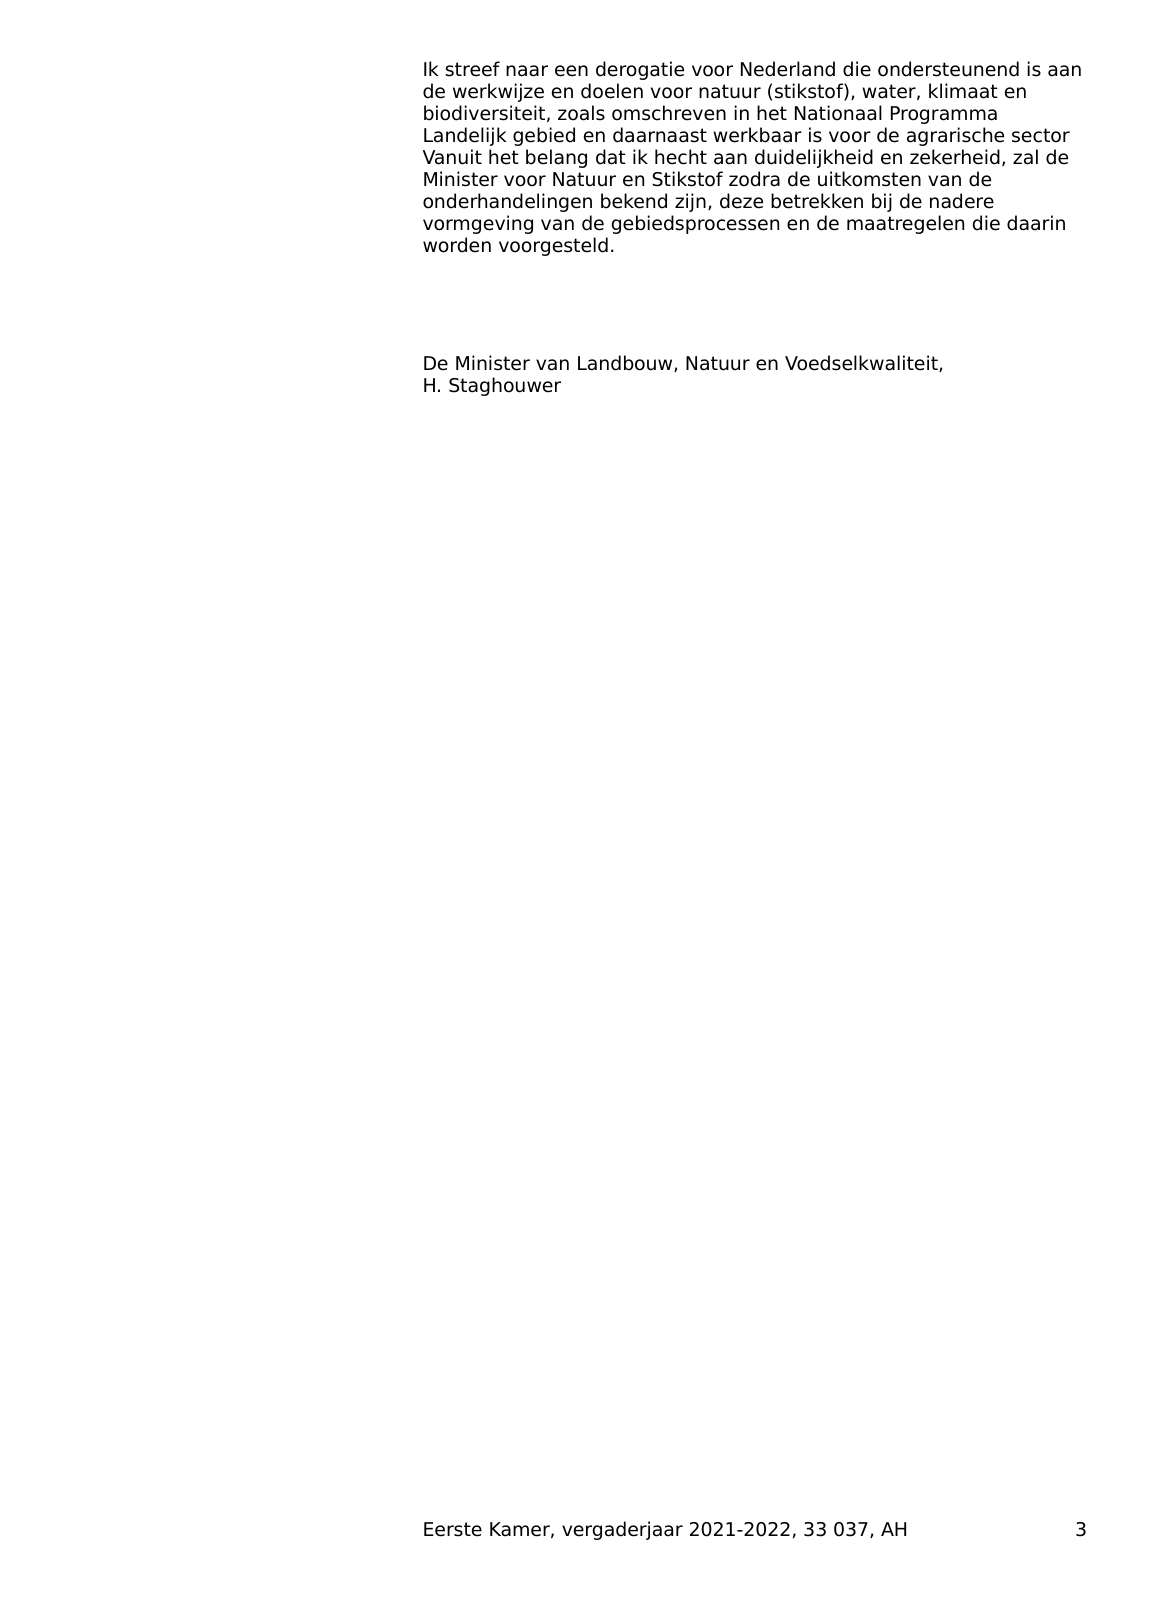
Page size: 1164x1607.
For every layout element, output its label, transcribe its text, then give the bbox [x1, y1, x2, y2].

text De Minister van Landbouw, Natuur en Voedselkwaliteit, H. Staghouwer [422, 353, 1087, 397]
text Ik streef naar een derogatie voor Nederland die ondersteunend is aan de werkwijze en doelen voor natuur (stikstof), water, klimaat en biodiversiteit, zoals omschreven in het Nationaal Programma Landelijk gebied en daarnaast werkbaar is voor de agrarische sector Vanuit het belang dat ik hecht aan duidelijkheid en zekerheid, zal de Minister voor Natuur en Stikstof zodra de uitkomsten van de onderhandelingen bekend zijn, deze betrekken bij de nadere vormgeving van de gebiedsprocessen en de maatregelen die daarin worden voorgesteld. [422, 59, 1087, 257]
